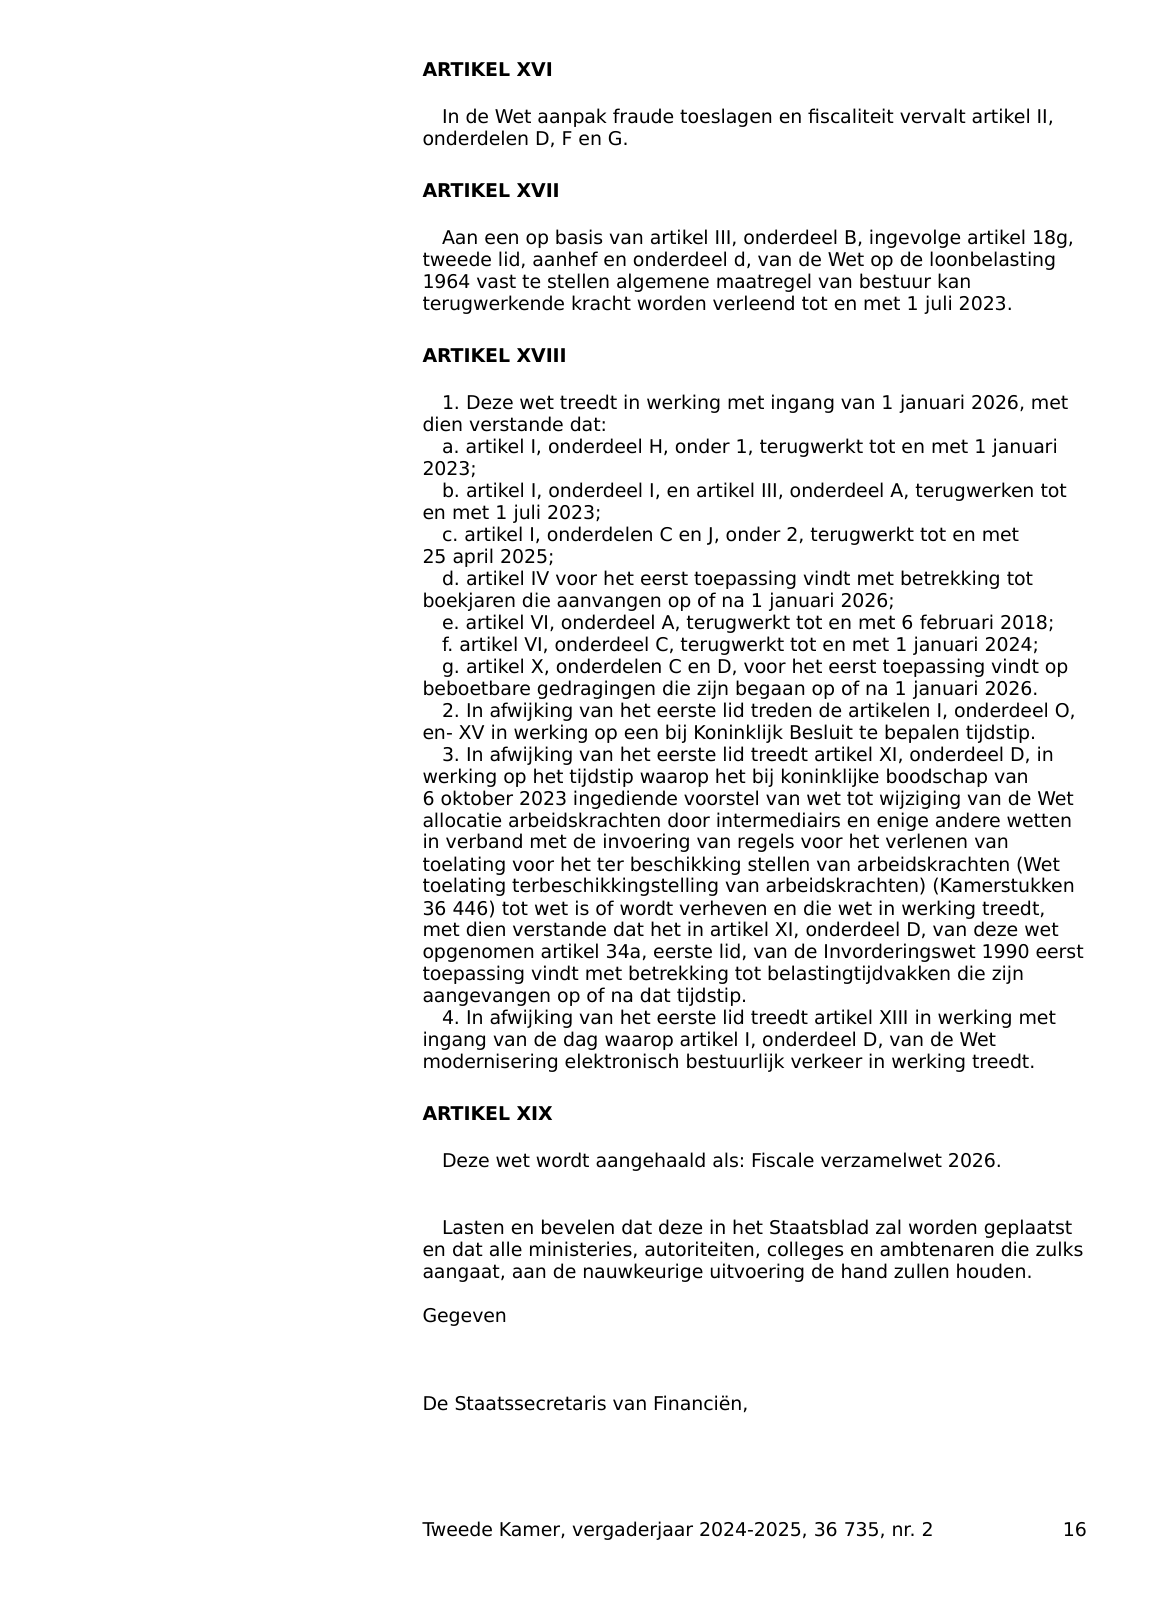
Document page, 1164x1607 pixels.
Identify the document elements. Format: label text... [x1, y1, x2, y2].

text 3. In afwijking van het eerste lid treedt artikel XI, onderdeel D, in werking op het tijdstip waarop het bij koninklijke boodschap van 6 oktober 2023 ingediende voorstel van wet tot wijziging van de Wet allocatie arbeidskrachten door intermediairs en enige andere wetten in verband met de invoering van regels voor het verlenen van toelating voor het ter beschikking stellen van arbeidskrachten (Wet toelating terbeschikkingstelling van arbeidskrachten) (Kamerstukken 36 446) tot wet is of wordt verheven en die wet in werking treedt, met dien verstande dat het in artikel XI, onderdeel D, van deze wet opgenomen artikel 34a, eerste lid, van de Invorderingswet 1990 eerst toepassing vindt met betrekking tot belastingtijdvakken die zijn aangevangen op of na dat tijdstip. [422, 743, 1087, 1007]
text e. artikel VI, onderdeel A, terugwerkt tot en met 6 februari 2018; [422, 612, 1087, 634]
subtitle ARTIKEL XVI [422, 59, 1087, 81]
text Deze wet wordt aangehaald als: Fiscale verzamelwet 2026. [422, 1150, 1087, 1172]
text 2. In afwijking van het eerste lid treden de artikelen I, onderdeel O, en- XV in werking op een bij Koninklijk Besluit te bepalen tijdstip. [422, 699, 1087, 743]
subtitle ARTIKEL XVII [422, 180, 1087, 202]
text g. artikel X, onderdelen C en D, voor het eerst toepassing vindt op beboetbare gedragingen die zijn begaan op of na 1 januari 2026. [422, 656, 1087, 699]
text In de Wet aanpak fraude toeslagen en fiscaliteit vervalt artikel II, onderdelen D, F en G. [422, 106, 1087, 150]
text b. artikel I, onderdeel I, en artikel III, onderdeel A, terugwerken tot en met 1 juli 2023; [422, 480, 1087, 524]
subtitle ARTIKEL XIX [422, 1103, 1087, 1125]
text c. artikel I, onderdelen C en J, onder 2, terugwerkt tot en met 25 april 2025; [422, 524, 1087, 568]
text d. artikel IV voor het eerst toepassing vindt met betrekking tot boekjaren die aanvangen op of na 1 januari 2026; [422, 568, 1087, 612]
text Lasten en bevelen dat deze in het Staatsblad zal worden geplaatst en dat alle ministeries, autoriteiten, colleges en ambtenaren die zulks aangaat, aan de nauwkeurige uitvoering de hand zullen houden. [422, 1217, 1087, 1282]
text De Staatssecretaris van Financiën, [422, 1393, 1087, 1415]
text 4. In afwijking van het eerste lid treedt artikel XIII in werking met ingang van de dag waarop artikel I, onderdeel D, van de Wet modernisering elektronisch bestuurlijk verkeer in werking treedt. [422, 1007, 1087, 1073]
text a. artikel I, onderdeel H, onder 1, terugwerkt tot en met 1 januari 2023; [422, 436, 1087, 480]
subtitle ARTIKEL XVIII [422, 345, 1087, 367]
text f. artikel VI, onderdeel C, terugwerkt tot en met 1 januari 2024; [422, 634, 1087, 656]
text 1. Deze wet treedt in werking met ingang van 1 januari 2026, met dien verstande dat: [422, 392, 1087, 436]
text Aan een op basis van artikel III, onderdeel B, ingevolge artikel 18g, tweede lid, aanhef en onderdeel d, van de Wet op de loonbelasting 1964 vast te stellen algemene maatregel van bestuur kan terugwerkende kracht worden verleend tot en met 1 juli 2023. [422, 227, 1087, 315]
text Gegeven [422, 1305, 1087, 1327]
